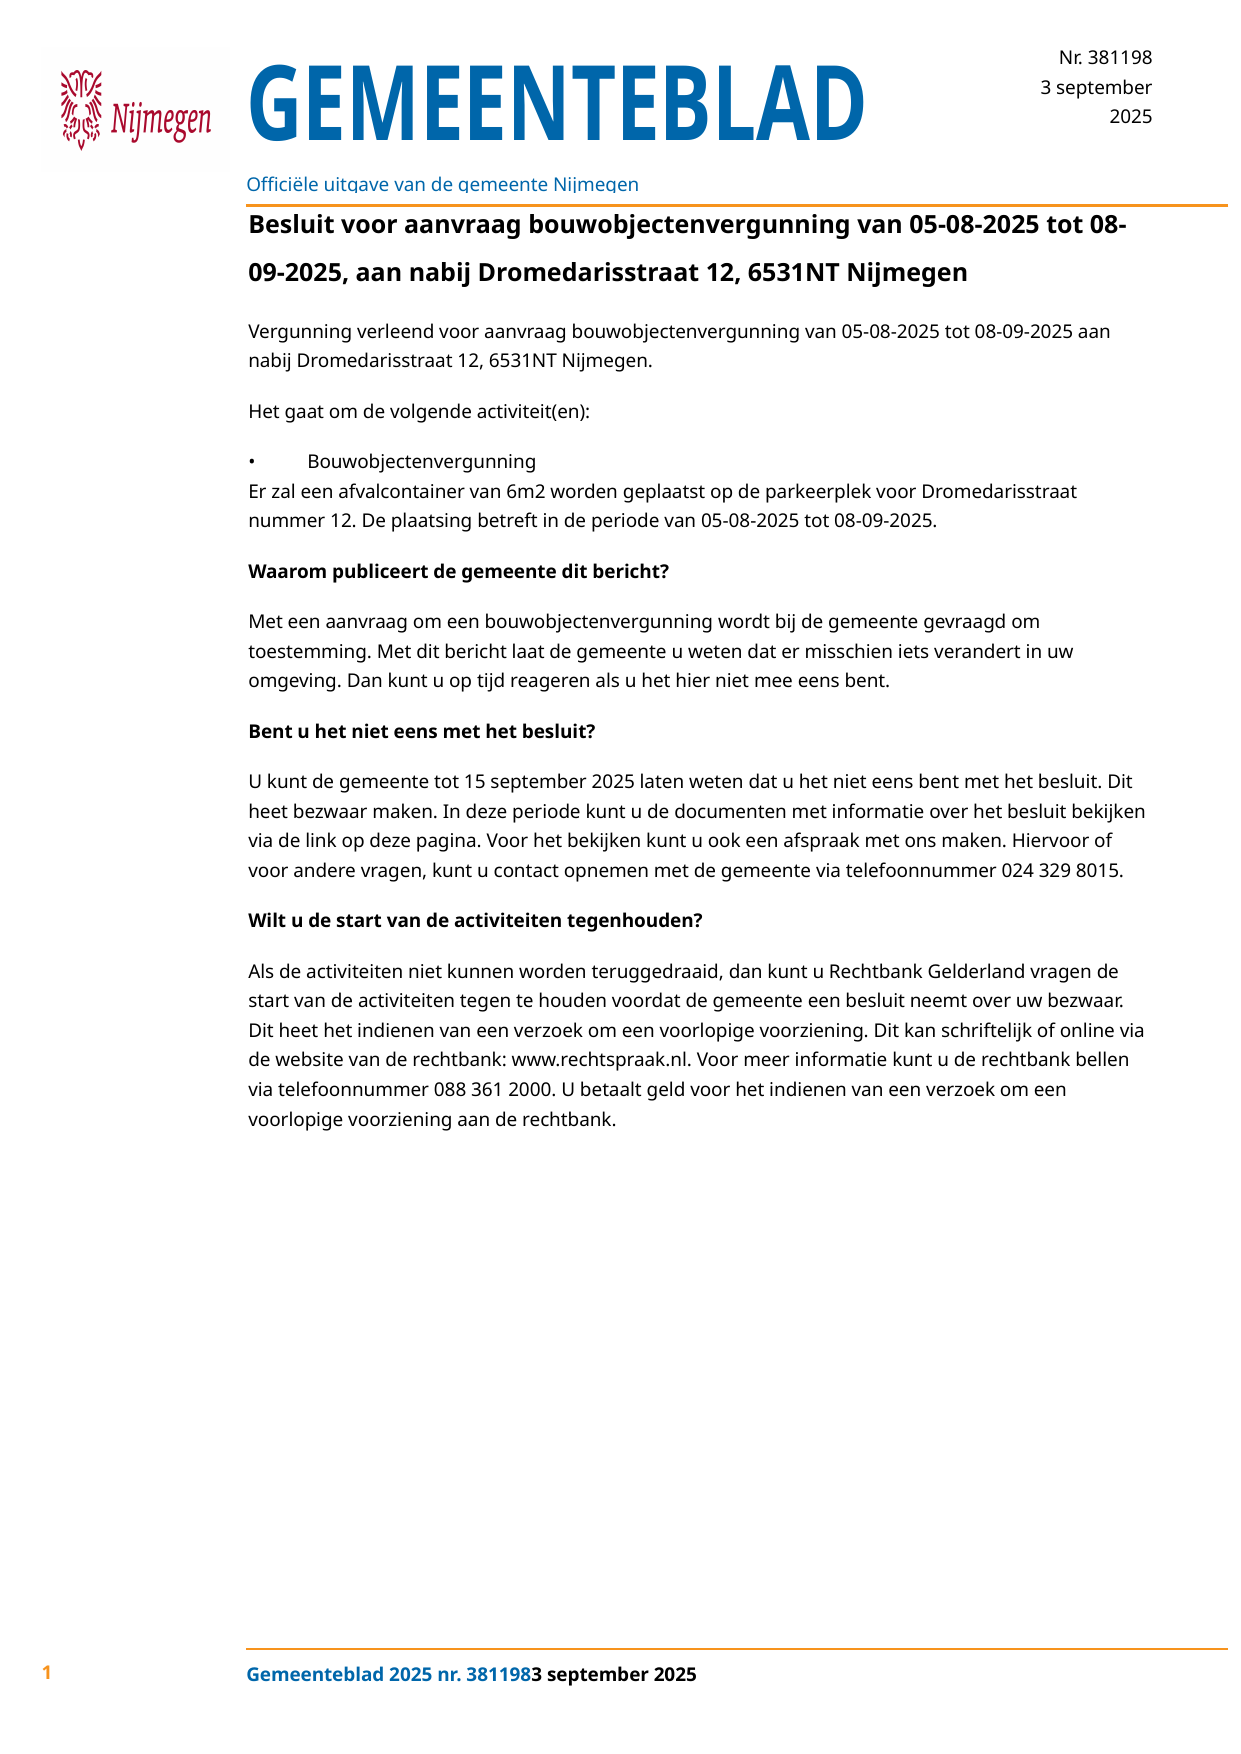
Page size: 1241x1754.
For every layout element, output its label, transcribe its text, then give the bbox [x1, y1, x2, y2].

text Bent u het niet eens met het besluit? [248, 718, 1152, 744]
text Het gaat om de volgende activiteit(en): [248, 398, 1152, 424]
text Als de activiteiten niet kunnen worden teruggedraaid, dan kunt u Rechtbank Gelderland vragen de start van de activiteiten tegen te houden voordat de gemeente een besluit neemt over uw bezwaar. Dit heet het indienen van een verzoek om een voorlopige voorziening. Dit kan schriftelijk of online via de website van de rechtbank: www.rechtspraak.nl. Voor meer informatie kunt u de rechtbank bellen via telefoonnummer 088 361 2000. U betaalt geld voor het indienen van een verzoek om een voorlopige voorziening aan de rechtbank. [248, 958, 1152, 1132]
text Wilt u de start van de activiteiten tegenhouden? [248, 907, 1152, 933]
text Besluit voor aanvraag bouwobjectenvergunning van 05-08-2025 tot 08-09-2025, aan nabij Dromedarisstraat 12, 6531NT Nijmegen [248, 207, 1152, 288]
list Bouwobjectenvergunning [248, 448, 1152, 474]
text Er zal een afvalcontainer van 6m2 worden geplaatst op de parkeerplek voor Dromedarisstraat nummer 12. De plaatsing betreft in de periode van 05-08-2025 tot 08-09-2025. [248, 478, 1152, 533]
text Vergunning verleend voor aanvraag bouwobjectenvergunning van 05-08-2025 tot 08-09-2025 aan nabij Dromedarisstraat 12, 6531NT Nijmegen. [248, 318, 1152, 373]
text U kunt de gemeente tot 15 september 2025 laten weten dat u het niet eens bent met het besluit. Dit heet bezwaar maken. In deze periode kunt u de documenten met informatie over het besluit bekijken via de link op deze pagina. Voor het bekijken kunt u ook een afspraak met ons maken. Hiervoor of voor andere vragen, kunt u contact opnemen met de gemeente via telefoonnummer 024 329 8015. [248, 768, 1152, 883]
text Met een aanvraag om een bouwobjectenvergunning wordt bij de gemeente gevraagd om toestemming. Met dit bericht laat de gemeente u weten dat er misschien iets verandert in uw omgeving. Dan kunt u op tijd reageren als u het hier niet mee eens bent. [248, 608, 1152, 693]
text Waarom publiceert de gemeente dit bericht? [248, 558, 1152, 584]
picture [41, 47, 231, 172]
